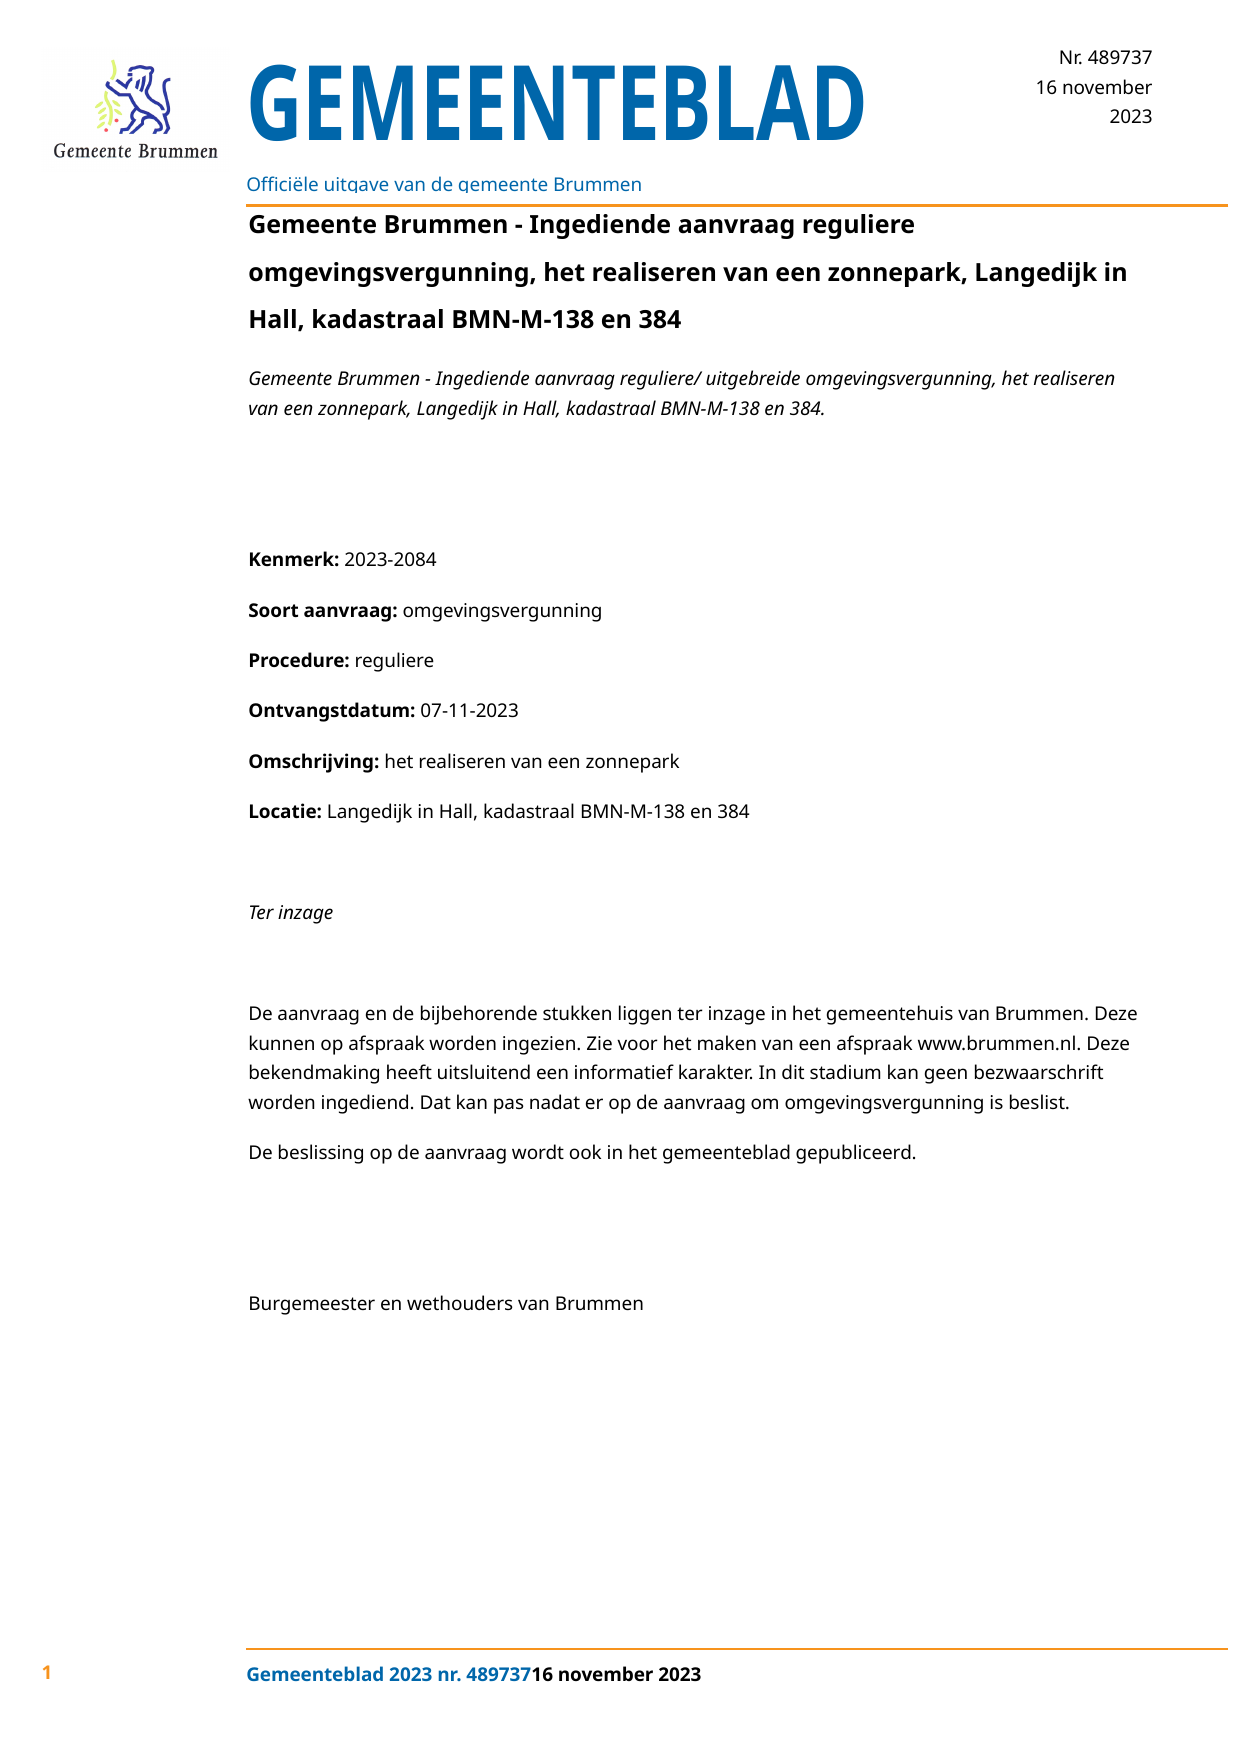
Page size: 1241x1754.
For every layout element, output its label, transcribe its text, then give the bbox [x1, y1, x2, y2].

text Omschrijving: het realiseren van een zonnepark [248, 748, 1152, 774]
text Gemeente Brummen - Ingediende aanvraag reguliere/ uitgebreide omgevingsvergunning, het realiseren van een zonnepark, Langedijk in Hall, kadastraal BMN-M-138 en 384. [248, 366, 1152, 421]
text De aanvraag en de bijbehorende stukken liggen ter inzage in het gemeentehuis van Brummen. Deze kunnen op afspraak worden ingezien. Zie voor het maken van een afspraak www.brummen.nl. Deze bekendmaking heeft uitsluitend een informatief karakter. In dit stadium kan geen bezwaarschrift worden ingediend. Dat kan pas nadat er op de aanvraag om omgevingsvergunning is beslist. [248, 1000, 1152, 1114]
text Gemeente Brummen - Ingediende aanvraag reguliere omgevingsvergunning, het realiseren van een zonnepark, Langedijk in Hall, kadastraal BMN-M-138 en 384 [248, 207, 1152, 336]
text Ontvangstdatum: 07-11-2023 [248, 698, 1152, 723]
picture [41, 47, 231, 172]
text De beslissing op de aanvraag wordt ook in het gemeenteblad gepubliceerd. [248, 1139, 1152, 1165]
text Soort aanvraag: omgevingsvergunning [248, 597, 1152, 622]
text Locatie: Langedijk in Hall, kadastraal BMN-M-138 en 384 [248, 798, 1152, 824]
text Burgemeester en wethouders van Brummen [248, 1291, 1152, 1316]
text Procedure: reguliere [248, 647, 1152, 673]
text Ter inzage [248, 899, 1152, 925]
text Kenmerk: 2023-2084 [248, 546, 1152, 572]
